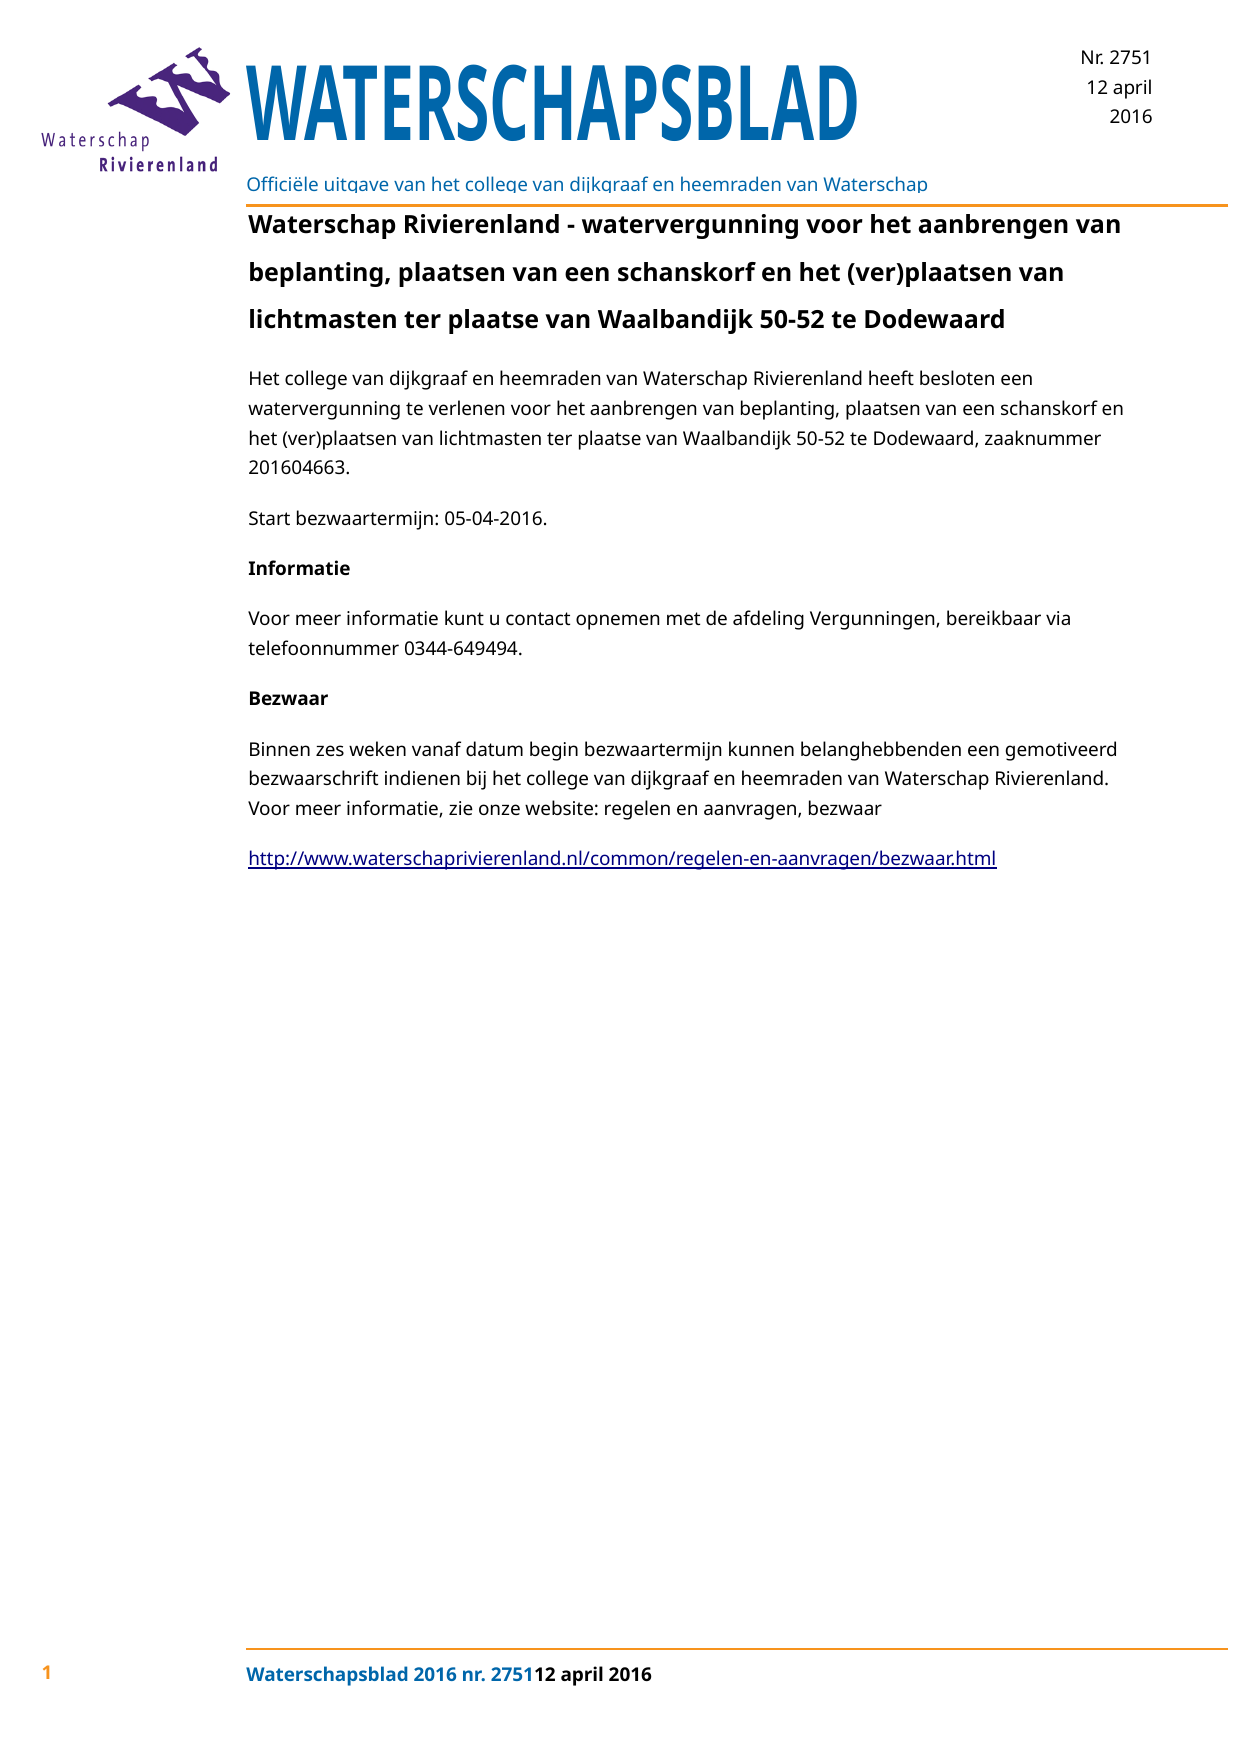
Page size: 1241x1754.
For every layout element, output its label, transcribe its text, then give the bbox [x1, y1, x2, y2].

text Binnen zes weken vanaf datum begin bezwaartermijn kunnen belanghebbenden een gemotiveerd bezwaarschrift indienen bij het college van dijkgraaf en heemraden van Waterschap Rivierenland. Voor meer informatie, zie onze website: regelen en aanvragen, bezwaar [248, 736, 1152, 821]
text http://www.waterschaprivierenland.nl/common/regelen-en-aanvragen/bezwaar.html [248, 846, 1152, 871]
picture [41, 47, 231, 172]
text Bezwaar [248, 686, 1152, 711]
text Waterschap Rivierenland - watervergunning voor het aanbrengen van beplanting, plaatsen van een schanskorf en het (ver)plaatsen van lichtmasten ter plaatse van Waalbandijk 50-52 te Dodewaard [248, 207, 1152, 336]
text Het college van dijkgraaf en heemraden van Waterschap Rivierenland heeft besloten een watervergunning te verlenen voor het aanbrengen van beplanting, plaatsen van een schanskorf en het (ver)plaatsen van lichtmasten ter plaatse van Waalbandijk 50-52 te Dodewaard, zaaknummer 201604663. [248, 366, 1152, 480]
text Start bezwaartermijn: 05-04-2016. [248, 505, 1152, 530]
text Informatie [248, 555, 1152, 581]
text Voor meer informatie kunt u contact opnemen met de afdeling Vergunningen, bereikbaar via telefoonnummer 0344-649494. [248, 606, 1152, 661]
